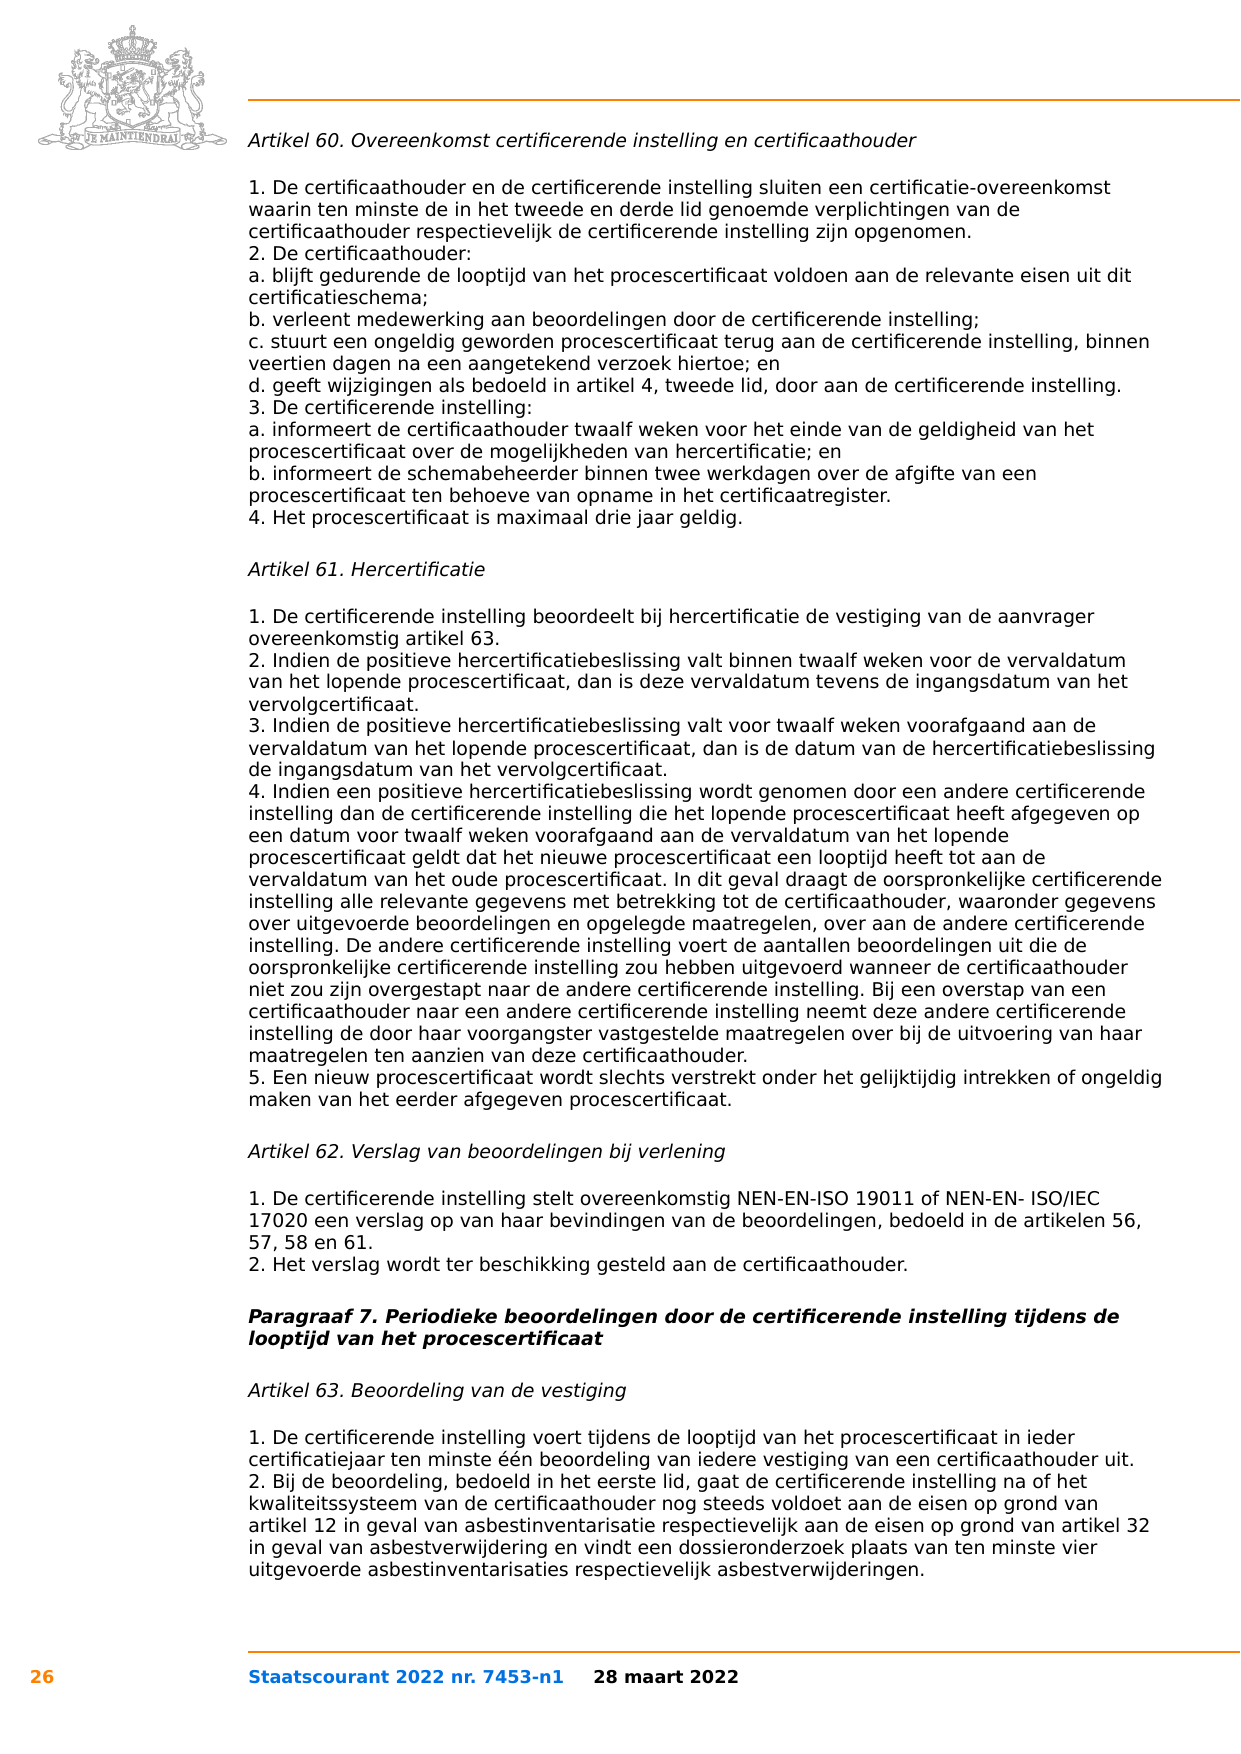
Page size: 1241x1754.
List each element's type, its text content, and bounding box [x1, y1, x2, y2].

subtitle Artikel 60. Overeenkomst certificerende instelling en certificaathouder [248, 130, 1163, 152]
picture [38, 25, 227, 150]
text 3. De certificerende instelling: [248, 397, 1163, 419]
subtitle Paragraaf 7. Periodieke beoordelingen door de certificerende instelling tijdens de looptijd van het procescertificaat [248, 1306, 1163, 1350]
text 4. Indien een positieve hercertificatiebeslissing wordt genomen door een andere certificerende instelling dan de certificerende instelling die het lopende procescertificaat heeft afgegeven op een datum voor twaalf weken voorafgaand aan de vervaldatum van het lopende procescertificaat geldt dat het nieuwe procescertificaat een looptijd heeft tot aan de vervaldatum van het oude procescertificaat. In dit geval draagt de oorspronkelijke certificerende instelling alle relevante gegevens met betrekking tot de certificaathouder, waaronder gegevens over uitgevoerde beoordelingen en opgelegde maatregelen, over aan de andere certificerende instelling. De andere certificerende instelling voert de aantallen beoordelingen uit die de oorspronkelijke certificerende instelling zou hebben uitgevoerd wanneer de certificaathouder niet zou zijn overgestapt naar de andere certificerende instelling. Bij een overstap van een certificaathouder naar een andere certificerende instelling neemt deze andere certificerende instelling de door haar voorgangster vastgestelde maatregelen over bij de uitvoering van haar maatregelen ten aanzien van deze certificaathouder. [248, 781, 1163, 1067]
text a. informeert de certificaathouder twaalf weken voor het einde van de geldigheid van het procescertificaat over de mogelijkheden van hercertificatie; en [248, 419, 1163, 463]
text 1. De certificaathouder en de certificerende instelling sluiten een certificatie-overeenkomst waarin ten minste de in het tweede en derde lid genoemde verplichtingen van de certificaathouder respectievelijk de certificerende instelling zijn opgenomen. [248, 177, 1163, 243]
text 2. Het verslag wordt ter beschikking gesteld aan de certificaathouder. [248, 1254, 1163, 1276]
text 1. De certificerende instelling beoordeelt bij hercertificatie de vestiging van de aanvrager overeenkomstig artikel 63. [248, 606, 1163, 649]
text 2. De certificaathouder: [248, 243, 1163, 265]
text d. geeft wijzigingen als bedoeld in artikel 4, tweede lid, door aan de certificerende instelling. [248, 375, 1163, 397]
text 4. Het procescertificaat is maximaal drie jaar geldig. [248, 507, 1163, 528]
text 2. Bij de beoordeling, bedoeld in het eerste lid, gaat de certificerende instelling na of het kwaliteitssysteem van de certificaathouder nog steeds voldoet aan de eisen op grond van artikel 12 in geval van asbestinventarisatie respectievelijk aan de eisen op grond van artikel 32 in geval van asbestverwijdering en vindt een dossieronderzoek plaats van ten minste vier uitgevoerde asbestinventarisaties respectievelijk asbestverwijderingen. [248, 1471, 1163, 1581]
text a. blijft gedurende de looptijd van het procescertificaat voldoen aan de relevante eisen uit dit certificatieschema; [248, 265, 1163, 309]
subtitle Artikel 61. Hercertificatie [248, 558, 1163, 581]
text 1. De certificerende instelling stelt overeenkomstig NEN-EN-ISO 19011 of NEN-EN- ISO/IEC 17020 een verslag op van haar bevindingen van de beoordelingen, bedoeld in de artikelen 56, 57, 58 en 61. [248, 1188, 1163, 1254]
text b. verleent medewerking aan beoordelingen door de certificerende instelling; [248, 309, 1163, 331]
subtitle Artikel 62. Verslag van beoordelingen bij verlening [248, 1141, 1163, 1163]
text 1. De certificerende instelling voert tijdens de looptijd van het procescertificaat in ieder certificatiejaar ten minste één beoordeling van iedere vestiging van een certificaathouder uit. [248, 1427, 1163, 1471]
subtitle Artikel 63. Beoordeling van de vestiging [248, 1380, 1163, 1402]
text c. stuurt een ongeldig geworden procescertificaat terug aan de certificerende instelling, binnen veertien dagen na een aangetekend verzoek hiertoe; en [248, 331, 1163, 375]
text 2. Indien de positieve hercertificatiebeslissing valt binnen twaalf weken voor de vervaldatum van het lopende procescertificaat, dan is deze vervaldatum tevens de ingangsdatum van het vervolgcertificaat. [248, 649, 1163, 715]
text 5. Een nieuw procescertificaat wordt slechts verstrekt onder het gelijktijdig intrekken of ongeldig maken van het eerder afgegeven procescertificaat. [248, 1067, 1163, 1111]
text 3. Indien de positieve hercertificatiebeslissing valt voor twaalf weken voorafgaand aan de vervaldatum van het lopende procescertificaat, dan is de datum van de hercertificatiebeslissing de ingangsdatum van het vervolgcertificaat. [248, 715, 1163, 781]
text b. informeert de schemabeheerder binnen twee werkdagen over de afgifte van een procescertificaat ten behoeve van opname in het certificaatregister. [248, 463, 1163, 507]
